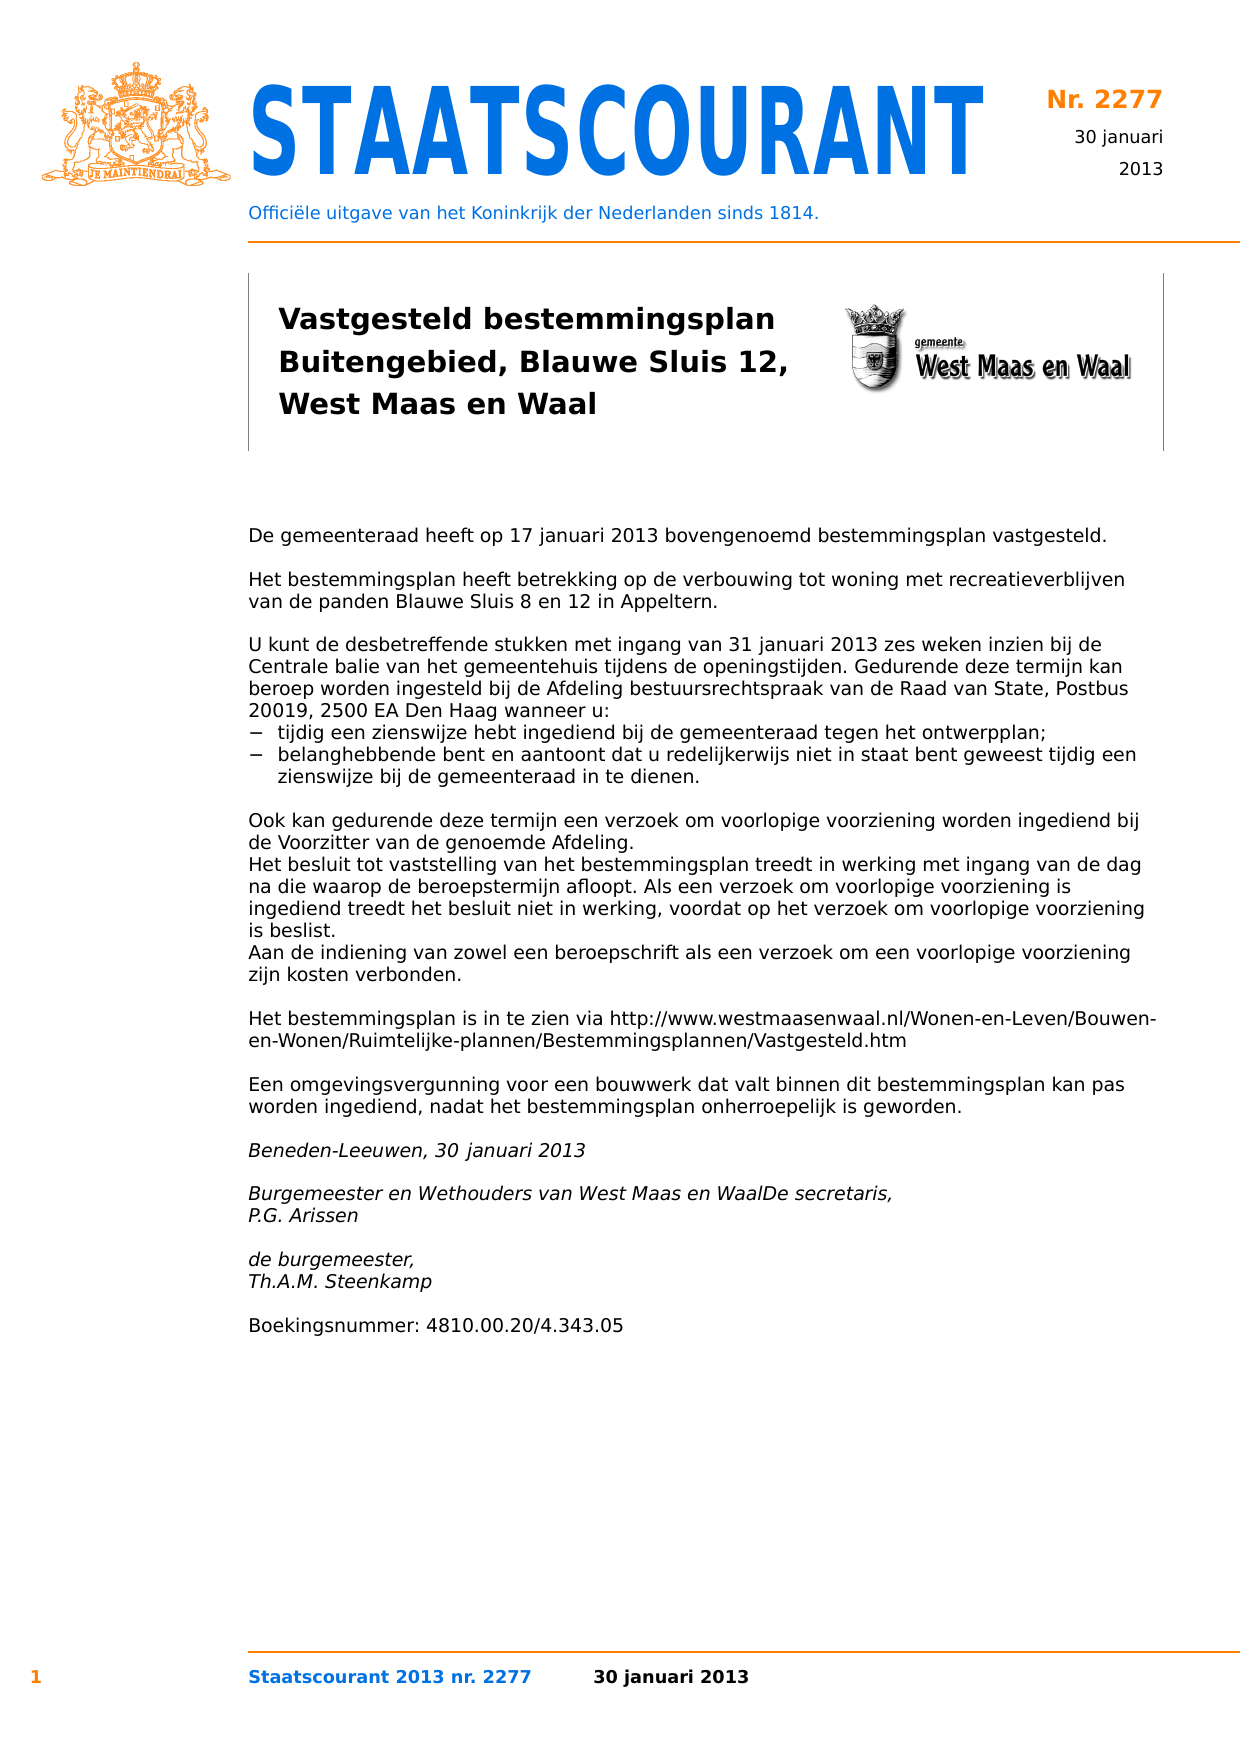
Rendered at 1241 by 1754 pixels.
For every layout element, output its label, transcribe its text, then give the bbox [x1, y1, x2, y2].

subtitle Vastgesteld bestemmingsplan Buitengebied, Blauwe Sluis 12, West Maas en Waal [249, 273, 1163, 451]
text Burgemeester en Wethouders van West Maas en WaalDe secretaris, P.G. Arissen [248, 1183, 1163, 1227]
text De gemeenteraad heeft op 17 januari 2013 bovengenoemd bestemmingsplan vastgesteld. [248, 525, 1163, 547]
text Boekingsnummer: 4810.00.20/4.343.05 [248, 1315, 1163, 1337]
table_cell 2013 [998, 153, 1240, 203]
picture [844, 302, 1134, 397]
text − tijdig een zienswijze hebt ingediend bij de gemeenteraad tegen het ontwerpplan; [248, 722, 1163, 744]
text Aan de indiening van zowel een beroepschrift als een verzoek om een voorlopige voorziening zijn kosten verbonden. [248, 942, 1163, 986]
text Ook kan gedurende deze termijn een verzoek om voorlopige voorziening worden ingediend bij de Voorzitter van de genoemde Afdeling. [248, 810, 1163, 854]
picture [41, 62, 231, 186]
text Het bestemmingsplan is in te zien via http://www.westmaasenwaal.nl/Wonen-en-Leven/Bouwen-en-Wonen/Ruimtelijke-plannen/Bestemmingsplannen/Vastgesteld.htm [248, 1008, 1163, 1052]
text Het besluit tot vaststelling van het bestemmingsplan treedt in werking met ingang van de dag na die waarop de beroepstermijn afloopt. Als een verzoek om voorlopige voorziening is ingediend treedt het besluit niet in werking, voordat op het verzoek om voorlopige voorziening is beslist. [248, 854, 1163, 942]
text U kunt de desbetreffende stukken met ingang van 31 januari 2013 zes weken inzien bij de Centrale balie van het gemeentehuis tijdens de openingstijden. Gedurende deze termijn kan beroep worden ingesteld bij de Afdeling bestuursrechtspraak van de Raad van State, Postbus 20019, 2500 EA Den Haag wanneer u: [248, 634, 1163, 722]
text Beneden-Leeuwen, 30 januari 2013 [248, 1139, 1163, 1161]
table_header Nr. 2277 [998, 62, 1240, 121]
text Een omgevingsvergunning voor een bouwwerk dat valt binnen dit bestemmingsplan kan pas worden ingediend, nadat het bestemmingsplan onherroepelijk is geworden. [248, 1074, 1163, 1118]
text − belanghebbende bent en aantoont dat u redelijkerwijs niet in staat bent geweest tijdig een zienswijze bij de gemeenteraad in te dienen. [248, 744, 1163, 788]
table_header [25, 62, 248, 241]
table_cell Officiële uitgave van het Koninkrijk der Nederlanden sinds 1814. [248, 203, 1240, 241]
table_header STAATSCOURANT [248, 62, 998, 203]
table_cell 30 januari [998, 121, 1240, 153]
text de burgemeester, Th.A.M. Steenkamp [248, 1249, 1163, 1293]
text Het bestemmingsplan heeft betrekking op de verbouwing tot woning met recreatieverblijven van de panden Blauwe Sluis 8 en 12 in Appeltern. [248, 568, 1163, 612]
